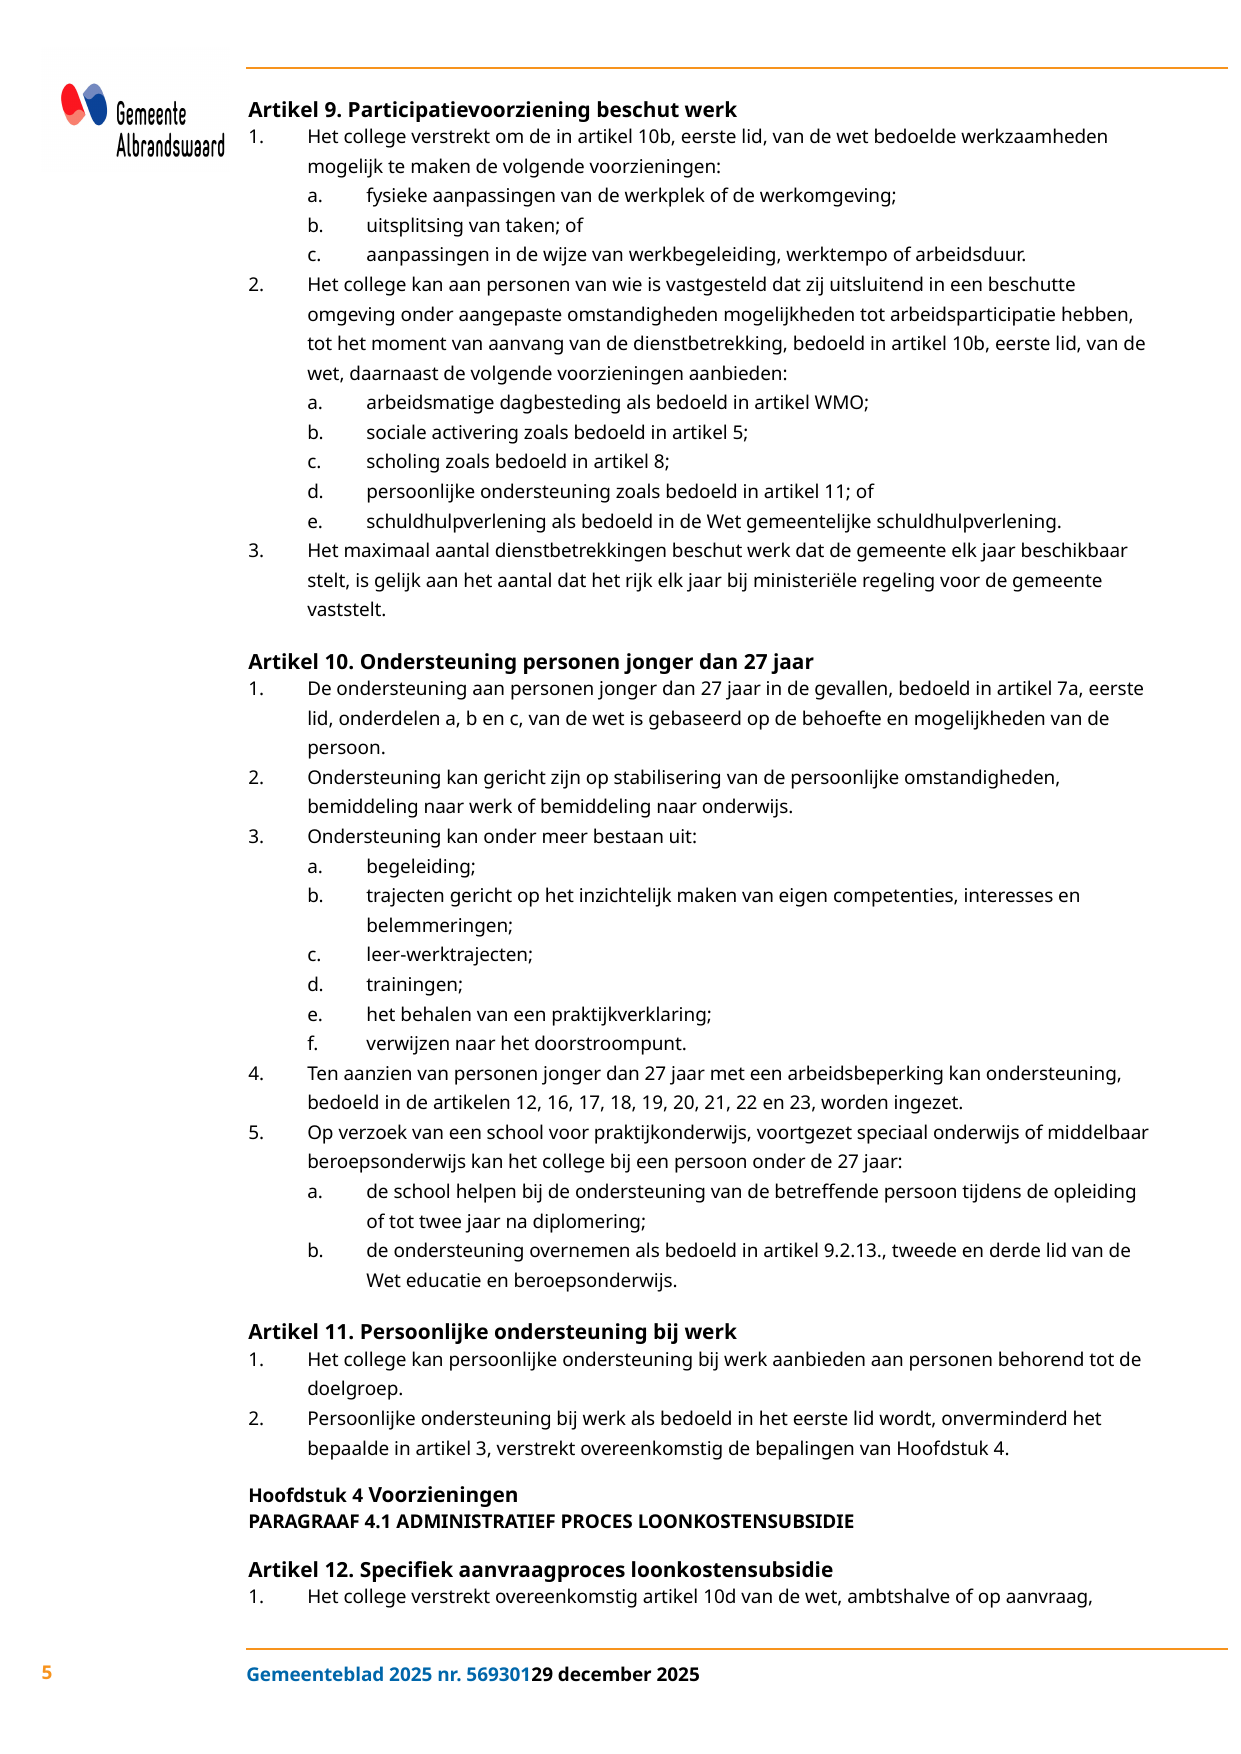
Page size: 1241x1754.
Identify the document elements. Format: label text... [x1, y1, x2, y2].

list de ondersteuning overnemen als bedoeld in artikel 9.2.13., tweede en derde lid van de Wet educatie en beroepsonderwijs. [307, 1237, 1152, 1293]
list Ten aanzien van personen jonger dan 27 jaar met een arbeidsbeperking kan ondersteuning, bedoeld in de artikelen 12, 16, 17, 18, 19, 20, 21, 22 en 23, worden ingezet. [248, 1060, 1152, 1115]
text Artikel 11. Persoonlijke ondersteuning bij werk [248, 1317, 1152, 1346]
list De ondersteuning aan personen jonger dan 27 jaar in de gevallen, bedoeld in artikel 7a, eerste lid, onderdelen a, b en c, van de wet is gebaseerd op de behoefte en mogelijkheden van de persoon. [248, 675, 1152, 760]
text Hoofdstuk 4 Voorzieningen [248, 1480, 1152, 1509]
list verwijzen naar het doorstroompunt. [307, 1030, 1152, 1056]
text Artikel 12. Specifiek aanvraagproces loonkostensubsidie [248, 1555, 1152, 1584]
text Artikel 10. Ondersteuning personen jonger dan 27 jaar [248, 647, 1152, 675]
list Het college kan aan personen van wie is vastgesteld dat zij uitsluitend in een beschutte omgeving onder aangepaste omstandigheden mogelijkheden tot arbeidsparticipatie hebben, tot het moment van aanvang van de dienstbetrekking, bedoeld in artikel 10b, eerste lid, van de wet, daarnaast de volgende voorzieningen aanbieden: [248, 271, 1152, 386]
list Op verzoek van een school voor praktijkonderwijs, voortgezet speciaal onderwijs of middelbaar beroepsonderwijs kan het college bij een persoon onder de 27 jaar: [248, 1119, 1152, 1174]
list arbeidsmatige dagbesteding als bedoeld in artikel WMO; [307, 389, 1152, 415]
list Het college verstrekt om de in artikel 10b, eerste lid, van de wet bedoelde werkzaamheden mogelijk te maken de volgende voorzieningen: [248, 123, 1152, 178]
text Artikel 9. Participatievoorziening beschut werk [248, 95, 1152, 123]
list Ondersteuning kan gericht zijn op stabilisering van de persoonlijke omstandigheden, bemiddeling naar werk of bemiddeling naar onderwijs. [248, 764, 1152, 819]
list Ondersteuning kan onder meer bestaan uit: [248, 823, 1152, 849]
list persoonlijke ondersteuning zoals bedoeld in artikel 11; of [307, 478, 1152, 504]
picture [41, 47, 231, 172]
list fysieke aanpassingen van de werkplek of de werkomgeving; [307, 182, 1152, 208]
list scholing zoals bedoeld in artikel 8; [307, 449, 1152, 474]
list aanpassingen in de wijze van werkbegeleiding, werktempo of arbeidsduur. [307, 242, 1152, 267]
list Het maximaal aantal dienstbetrekkingen beschut werk dat de gemeente elk jaar beschikbaar stelt, is gelijk aan het aantal dat het rijk elk jaar bij ministeriële regeling voor de gemeente vaststelt. [248, 537, 1152, 622]
list begeleiding; [307, 853, 1152, 879]
list Het college kan persoonlijke ondersteuning bij werk aanbieden aan personen behorend tot de doelgroep. [248, 1346, 1152, 1401]
list het behalen van een praktijkverklaring; [307, 1001, 1152, 1027]
list sociale activering zoals bedoeld in artikel 5; [307, 419, 1152, 445]
list de school helpen bij de ondersteuning van de betreffende persoon tijdens de opleiding of tot twee jaar na diplomering; [307, 1178, 1152, 1234]
list Persoonlijke ondersteuning bij werk als bedoeld in het eerste lid wordt, onverminderd het bepaalde in artikel 3, verstrekt overeenkomstig de bepalingen van Hoofdstuk 4. [248, 1405, 1152, 1460]
list trainingen; [307, 971, 1152, 997]
list uitsplitsing van taken; of [307, 212, 1152, 238]
list Het college verstrekt overeenkomstig artikel 10d van de wet, ambtshalve of op aanvraag, [248, 1584, 1152, 1609]
list trajecten gericht op het inzichtelijk maken van eigen competenties, interesses en belemmeringen; [307, 882, 1152, 938]
text PARAGRAAF 4.1 ADMINISTRATIEF PROCES LOONKOSTENSUBSIDIE [248, 1509, 1152, 1534]
list schuldhulpverlening als bedoeld in de Wet gemeentelijke schuldhulpverlening. [307, 508, 1152, 533]
list leer-werktrajecten; [307, 942, 1152, 967]
